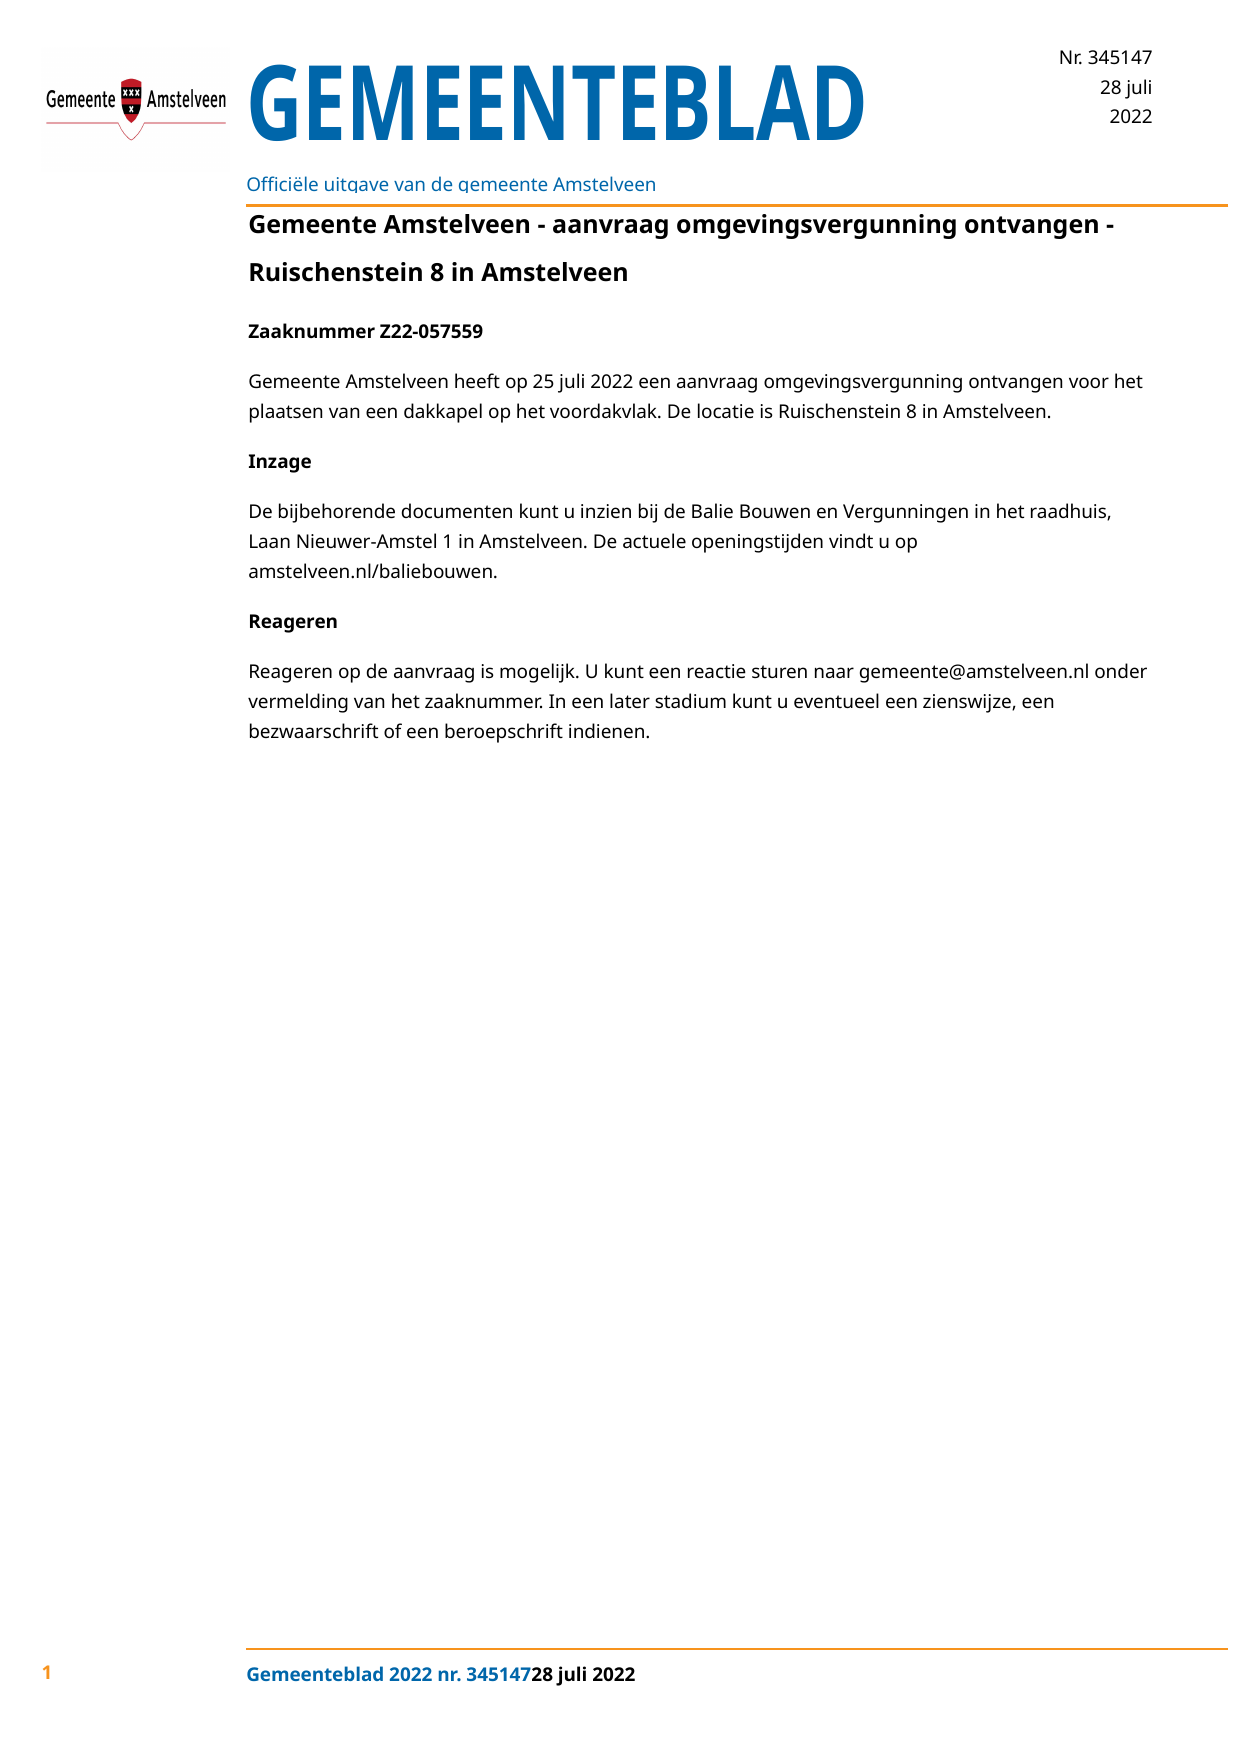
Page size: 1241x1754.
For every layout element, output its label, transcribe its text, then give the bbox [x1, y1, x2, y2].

text Inzage [248, 448, 1152, 474]
text De bijbehorende documenten kunt u inzien bij de Balie Bouwen en Vergunningen in het raadhuis, Laan Nieuwer-Amstel 1 in Amstelveen. De actuele openingstijden vindt u op amstelveen.nl/baliebouwen. [248, 499, 1152, 584]
text Reageren op de aanvraag is mogelijk. U kunt een reactie sturen naar gemeente@amstelveen.nl onder vermelding van het zaaknummer. In een later stadium kunt u eventueel een zienswijze, een bezwaarschrift of een beroepschrift indienen. [248, 659, 1152, 744]
text Gemeente Amstelveen - aanvraag omgevingsvergunning ontvangen - Ruischenstein 8 in Amstelveen [248, 207, 1152, 288]
text Reageren [248, 608, 1152, 634]
text Gemeente Amstelveen heeft op 25 juli 2022 een aanvraag omgevingsvergunning ontvangen voor het plaatsen van een dakkapel op het voordakvlak. De locatie is Ruischenstein 8 in Amstelveen. [248, 368, 1152, 424]
text Zaaknummer Z22-057559 [248, 318, 1152, 344]
picture [41, 47, 231, 172]
